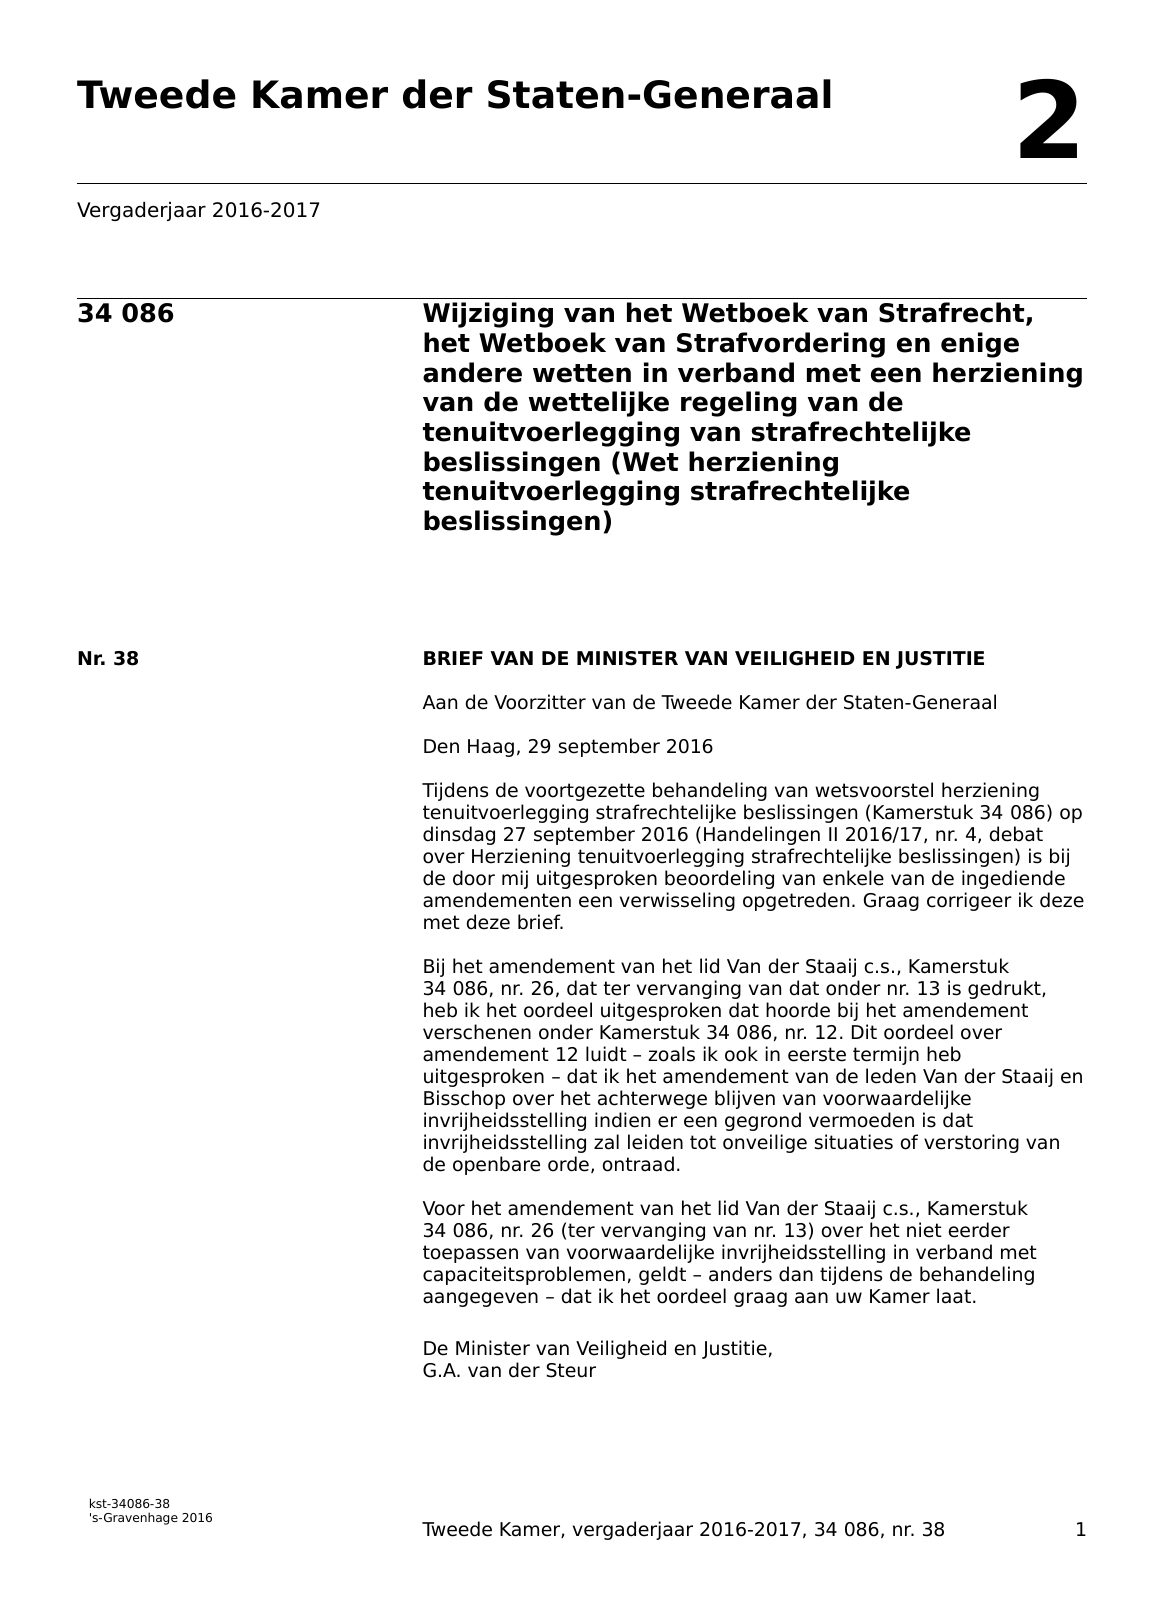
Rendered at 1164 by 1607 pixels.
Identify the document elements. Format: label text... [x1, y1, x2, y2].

text Tijdens de voortgezette behandeling van wetsvoorstel herziening tenuitvoerlegging strafrechtelijke beslissingen (Kamerstuk 34 086) op dinsdag 27 september 2016 (Handelingen II 2016/17, nr. 4, debat over Herziening tenuitvoerlegging strafrechtelijke beslissingen) is bij de door mij uitgesproken beoordeling van enkele van de ingediende amendementen een verwisseling opgetreden. Graag corrigeer ik deze met deze brief. [422, 780, 1087, 934]
text Aan de Voorzitter van de Tweede Kamer der Staten-Generaal [422, 692, 1087, 714]
text Den Haag, 29 september 2016 [422, 736, 1087, 758]
table_header 2 [886, 59, 1087, 183]
text Bij het amendement van het lid Van der Staaij c.s., Kamerstuk 34 086, nr. 26, dat ter vervanging van dat onder nr. 13 is gedrukt, heb ik het oordeel uitgesproken dat hoorde bij het amendement verschenen onder Kamerstuk 34 086, nr. 12. Dit oordeel over amendement 12 luidt – zoals ik ook in eerste termijn heb uitgesproken – dat ik het amendement van de leden Van der Staaij en Bisschop over het achterwege blijven van voorwaardelijke invrijheidsstelling indien er een gegrond vermoeden is dat invrijheidsstelling zal leiden tot onveilige situaties of verstoring van de openbare orde, ontraad. [422, 956, 1087, 1176]
table_cell Vergaderjaar 2016-2017 [77, 184, 1087, 298]
text Voor het amendement van het lid Van der Staaij c.s., Kamerstuk 34 086, nr. 26 (ter vervanging van nr. 13) over het niet eerder toepassen van voorwaardelijke invrijheidsstelling in verband met capaciteitsproblemen, geldt – anders dan tijdens de behandeling aangegeven – dat ik het oordeel graag aan uw Kamer laat. [422, 1198, 1087, 1308]
text De Minister van Veiligheid en Justitie, G.A. van der Steur [422, 1338, 1087, 1382]
subtitle 34 086 Wijziging van het Wetboek van Strafrecht, het Wetboek van Strafvordering en enige andere wetten in verband met een herziening van de wettelijke regeling van de tenuitvoerlegging van strafrechtelijke beslissingen (Wet herziening tenuitvoerlegging strafrechtelijke beslissingen) [77, 299, 1087, 536]
subtitle Nr. 38 BRIEF VAN DE MINISTER VAN VEILIGHEID EN JUSTITIE [77, 647, 1087, 669]
table_header Tweede Kamer der Staten-Generaal [77, 59, 886, 183]
text 's-Gravenhage 2016 [88, 1511, 323, 1525]
text kst-34086-38 [88, 1497, 323, 1511]
